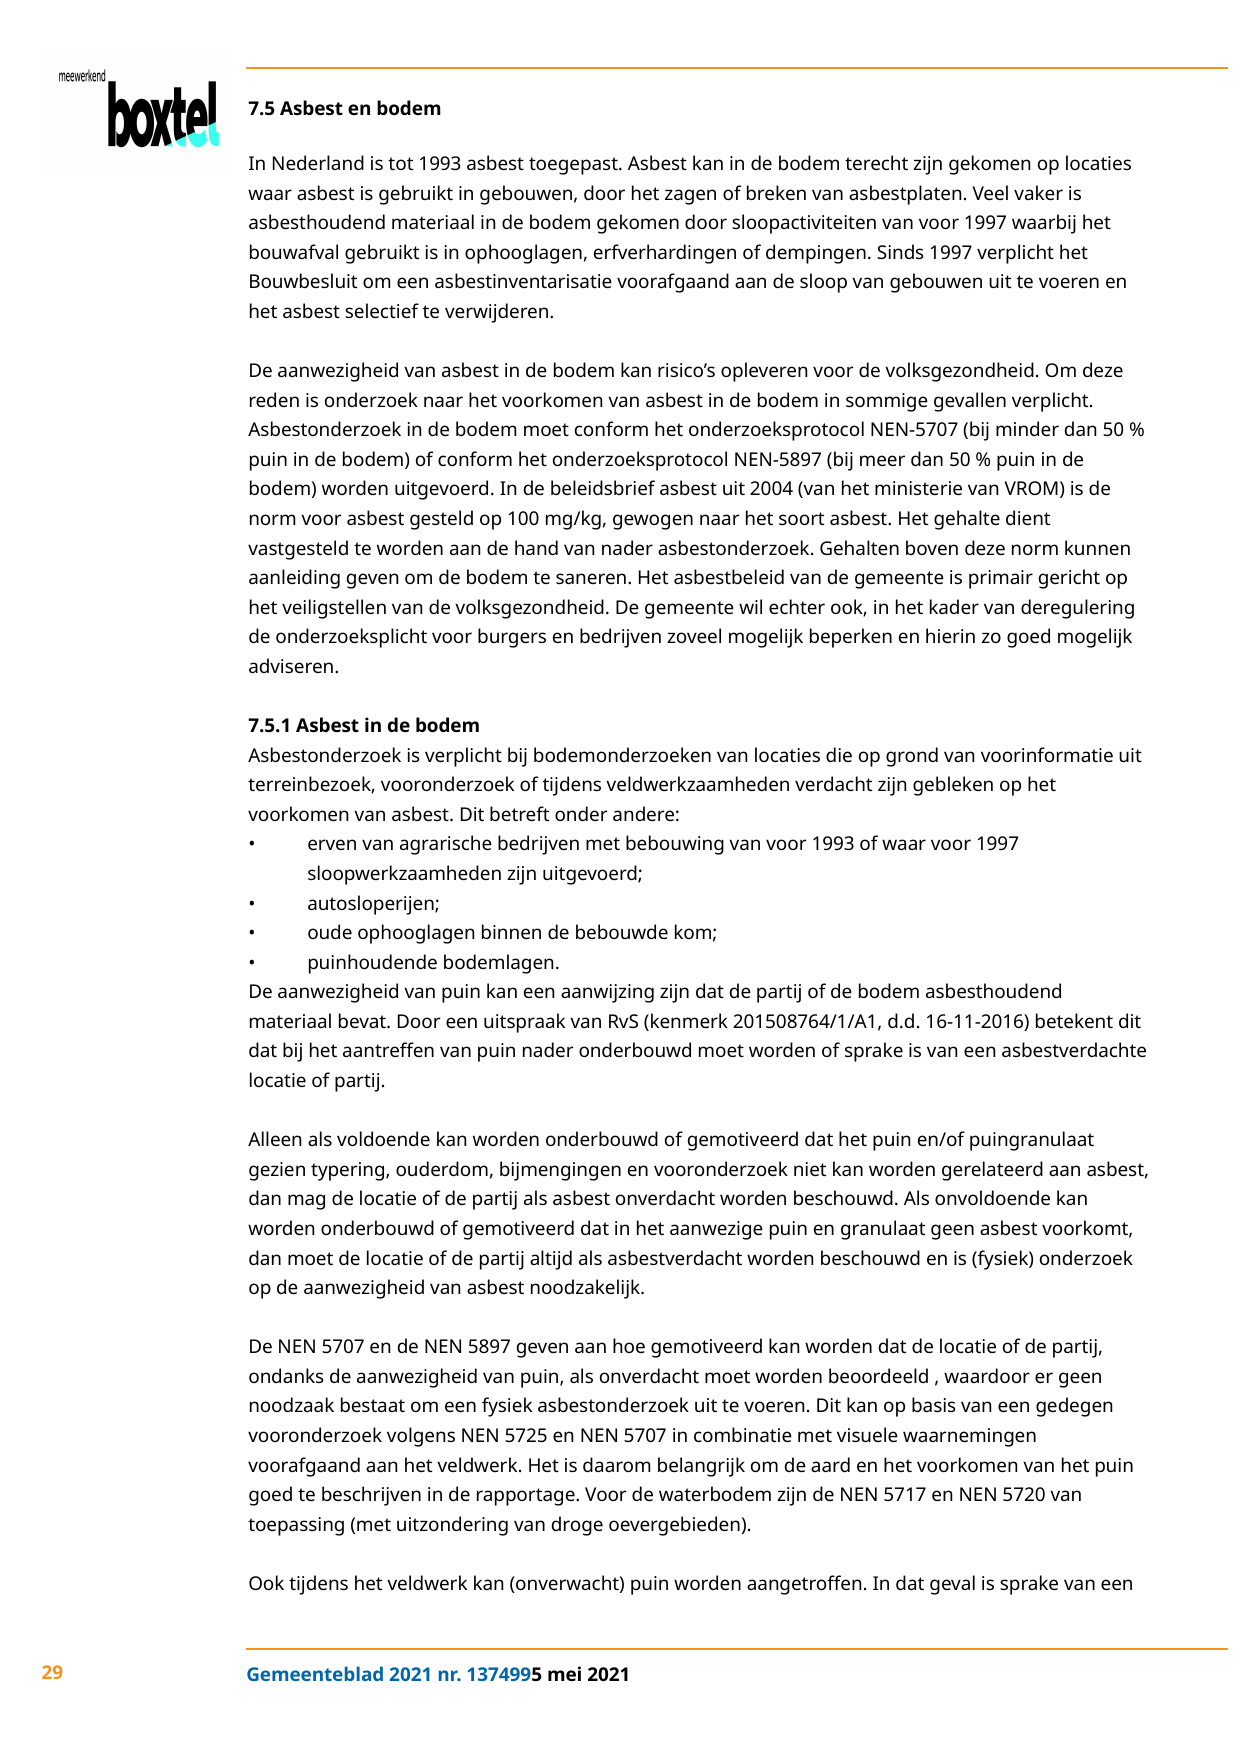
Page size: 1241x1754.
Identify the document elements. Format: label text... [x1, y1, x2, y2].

text Asbestonderzoek is verplicht bij bodemonderzoeken van locaties die op grond van voorinformatie uit terreinbezoek, vooronderzoek of tijdens veldwerkzaamheden verdacht zijn gebleken op het voorkomen van asbest. Dit betreft onder andere: [248, 742, 1152, 827]
list erven van agrarische bedrijven met bebouwing van voor 1993 of waar voor 1997 sloopwerkzaamheden zijn uitgevoerd; [248, 831, 1152, 886]
text De aanwezigheid van asbest in de bodem kan risico’s opleveren voor de volksgezondheid. Om deze reden is onderzoek naar het voorkomen van asbest in de bodem in sommige gevallen verplicht. [248, 357, 1152, 412]
picture [41, 47, 231, 172]
list oude ophooglagen binnen de bebouwde kom; [248, 919, 1152, 945]
text De NEN 5707 en de NEN 5897 geven aan hoe gemotiveerd kan worden dat de locatie of de partij, ondanks de aanwezigheid van puin, als onverdacht moet worden beoordeeld , waardoor er geen noodzaak bestaat om een fysiek asbestonderzoek uit te voeren. Dit kan op basis van een gedegen vooronderzoek volgens NEN 5725 en NEN 5707 in combinatie met visuele waarnemingen voorafgaand aan het veldwerk. Het is daarom belangrijk om de aard en het voorkomen van het puin goed te beschrijven in de rapportage. Voor de waterbodem zijn de NEN 5717 en NEN 5720 van toepassing (met uitzondering van droge oevergebieden). [248, 1333, 1152, 1537]
text 7.5 Asbest en bodem [248, 95, 1152, 121]
text De aanwezigheid van puin kan een aanwijzing zijn dat de partij of de bodem asbesthoudend materiaal bevat. Door een uitspraak van RvS (kenmerk 201508764/1/A1, d.d. 16-11-2016) betekent dit dat bij het aantreffen van puin nader onderbouwd moet worden of sprake is van een asbestverdachte locatie of partij. [248, 978, 1152, 1093]
list puinhoudende bodemlagen. [248, 949, 1152, 974]
text Asbestonderzoek in de bodem moet conform het onderzoeksprotocol NEN-5707 (bij minder dan 50 % puin in de bodem) of conform het onderzoeksprotocol NEN-5897 (bij meer dan 50 % puin in de bodem) worden uitgevoerd. In de beleidsbrief asbest uit 2004 (van het ministerie van VROM) is de norm voor asbest gesteld op 100 mg/kg, gewogen naar het soort asbest. Het gehalte dient vastgesteld te worden aan de hand van nader asbestonderzoek. Gehalten boven deze norm kunnen aanleiding geven om de bodem te saneren. Het asbestbeleid van de gemeente is primair gericht op het veiligstellen van de volksgezondheid. De gemeente wil echter ook, in het kader van deregulering de onderzoeksplicht voor burgers en bedrijven zoveel mogelijk beperken en hierin zo goed mogelijk adviseren. [248, 416, 1152, 679]
text In Nederland is tot 1993 asbest toegepast. Asbest kan in de bodem terecht zijn gekomen op locaties waar asbest is gebruikt in gebouwen, door het zagen of breken van asbestplaten. Veel vaker is asbesthoudend materiaal in de bodem gekomen door sloopactiviteiten van voor 1997 waarbij het bouwafval gebruikt is in ophooglagen, erfverhardingen of dempingen. Sinds 1997 verplicht het Bouwbesluit om een asbestinventarisatie voorafgaand aan de sloop van gebouwen uit te voeren en het asbest selectief te verwijderen. [248, 150, 1152, 324]
text Ook tijdens het veldwerk kan (onverwacht) puin worden aangetroffen. In dat geval is sprake van een [248, 1570, 1152, 1596]
list autosloperijen; [248, 890, 1152, 915]
text 7.5.1 Asbest in de bodem [248, 712, 1152, 738]
text Alleen als voldoende kan worden onderbouwd of gemotiveerd dat het puin en/of puingranulaat gezien typering, ouderdom, bijmengingen en vooronderzoek niet kan worden gerelateerd aan asbest, dan mag de locatie of de partij als asbest onverdacht worden beschouwd. Als onvoldoende kan worden onderbouwd of gemotiveerd dat in het aanwezige puin en granulaat geen asbest voorkomt, dan moet de locatie of de partij altijd als asbestverdacht worden beschouwd en is (fysiek) onderzoek op de aanwezigheid van asbest noodzakelijk. [248, 1126, 1152, 1300]
